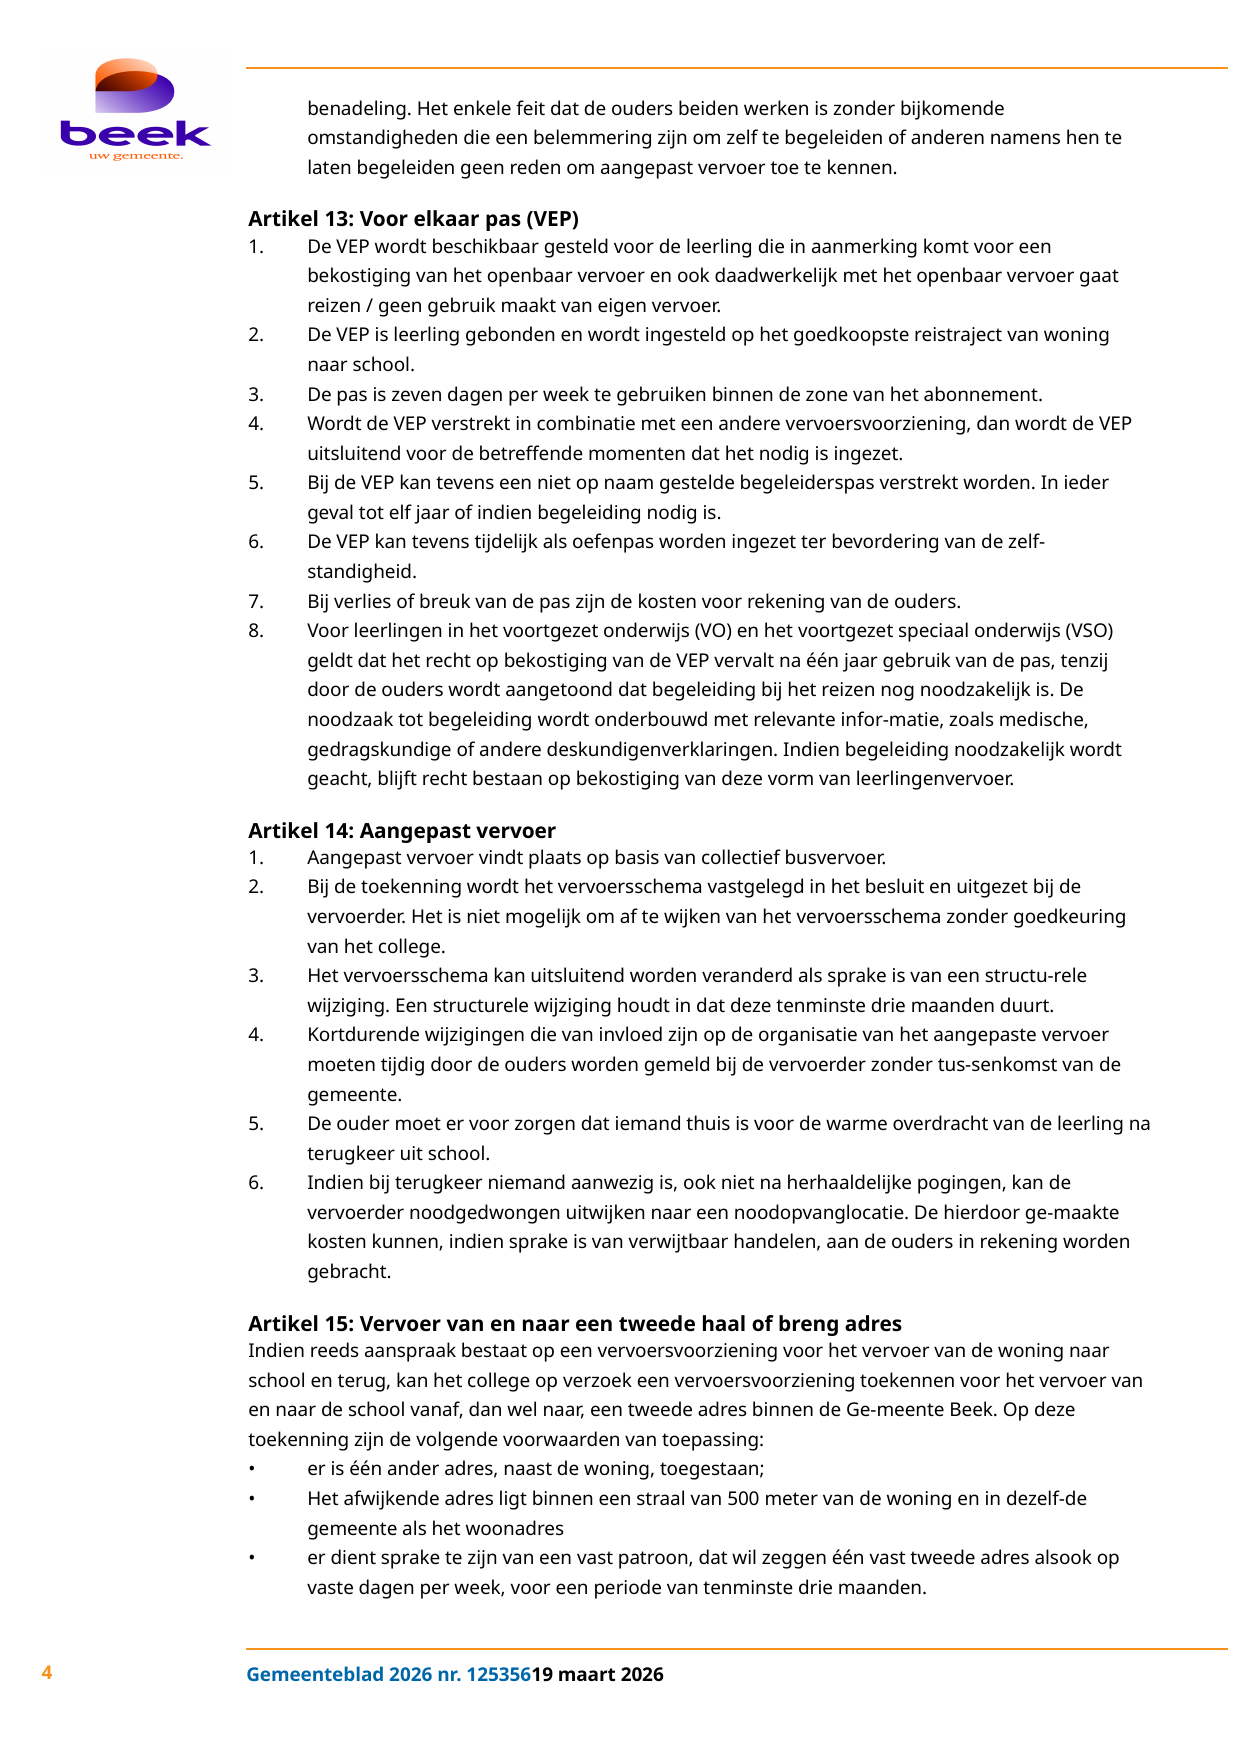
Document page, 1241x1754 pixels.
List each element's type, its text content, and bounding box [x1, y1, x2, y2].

list er dient sprake te zijn van een vast patroon, dat wil zeggen één vast tweede adres alsook op vaste dagen per week, voor een periode van tenminste drie maanden. [248, 1544, 1152, 1599]
list Voor leerlingen in het voortgezet onderwijs (VO) en het voortgezet speciaal onderwijs (VSO) geldt dat het recht op bekostiging van de VEP vervalt na één jaar gebruik van de pas, tenzij door de ouders wordt aangetoond dat begeleiding bij het reizen nog noodzakelijk is. De noodzaak tot begeleiding wordt onderbouwd met relevante infor-matie, zoals medische, gedragskundige of andere deskundigenverklaringen. Indien begeleiding noodzakelijk wordt geacht, blijft recht bestaan op bekostiging van deze vorm van leerlingenvervoer. [248, 617, 1152, 791]
picture [41, 47, 231, 172]
list Het vervoersschema kan uitsluitend worden veranderd als sprake is van een structu-rele wijziging. Een structurele wijziging houdt in dat deze tenminste drie maanden duurt. [248, 962, 1152, 1018]
list benadeling. Het enkele feit dat de ouders beiden werken is zonder bijkomende omstandigheden die een belemmering zijn om zelf te begeleiden of anderen namens hen te laten begeleiden geen reden om aangepast vervoer toe te kennen. [248, 95, 1152, 180]
text Artikel 13: Voor elkaar pas (VEP) [248, 204, 1152, 233]
list Bij verlies of breuk van de pas zijn de kosten voor rekening van de ouders. [248, 588, 1152, 613]
list Bij de VEP kan tevens een niet op naam gestelde begeleiderspas verstrekt worden. In ieder geval tot elf jaar of indien begeleiding nodig is. [248, 469, 1152, 525]
list Het afwijkende adres ligt binnen een straal van 500 meter van de woning en in dezelf-de gemeente als het woonadres [248, 1485, 1152, 1540]
text Artikel 15: Vervoer van en naar een tweede haal of breng adres [248, 1309, 1152, 1337]
list De ouder moet er voor zorgen dat iemand thuis is voor de warme overdracht van de leerling na terugkeer uit school. [248, 1110, 1152, 1166]
list De VEP is leerling gebonden en wordt ingesteld op het goedkoopste reistraject van woning naar school. [248, 322, 1152, 377]
list De pas is zeven dagen per week te gebruiken binnen de zone van het abonnement. [248, 381, 1152, 406]
list Bij de toekenning wordt het vervoersschema vastgelegd in het besluit en uitgezet bij de vervoerder. Het is niet mogelijk om af te wijken van het vervoersschema zonder goedkeuring van het college. [248, 874, 1152, 959]
list De VEP wordt beschikbaar gesteld voor de leerling die in aanmerking komt voor een bekostiging van het openbaar vervoer en ook daadwerkelijk met het openbaar vervoer gaat reizen / geen gebruik maakt van eigen vervoer. [248, 233, 1152, 318]
list Aangepast vervoer vindt plaats op basis van collectief busvervoer. [248, 844, 1152, 870]
list Wordt de VEP verstrekt in combinatie met een andere vervoersvoorziening, dan wordt de VEP uitsluitend voor de betreffende momenten dat het nodig is ingezet. [248, 410, 1152, 466]
text Indien reeds aanspraak bestaat op een vervoersvoorziening voor het vervoer van de woning naar school en terug, kan het college op verzoek een vervoersvoorziening toekennen voor het vervoer van en naar de school vanaf, dan wel naar, een tweede adres binnen de Ge-meente Beek. Op deze toekenning zijn de volgende voorwaarden van toepassing: [248, 1337, 1152, 1452]
list er is één ander adres, naast de woning, toegestaan; [248, 1456, 1152, 1481]
list De VEP kan tevens tijdelijk als oefenpas worden ingezet ter bevordering van de zelf-standigheid. [248, 529, 1152, 584]
list Indien bij terugkeer niemand aanwezig is, ook niet na herhaaldelijke pogingen, kan de vervoerder noodgedwongen uitwijken naar een noodopvanglocatie. De hierdoor ge-maakte kosten kunnen, indien sprake is van verwijtbaar handelen, aan de ouders in rekening worden gebracht. [248, 1169, 1152, 1284]
list Kortdurende wijzigingen die van invloed zijn op de organisatie van het aangepaste vervoer moeten tijdig door de ouders worden gemeld bij de vervoerder zonder tus-senkomst van de gemeente. [248, 1022, 1152, 1107]
text Artikel 14: Aangepast vervoer [248, 816, 1152, 844]
